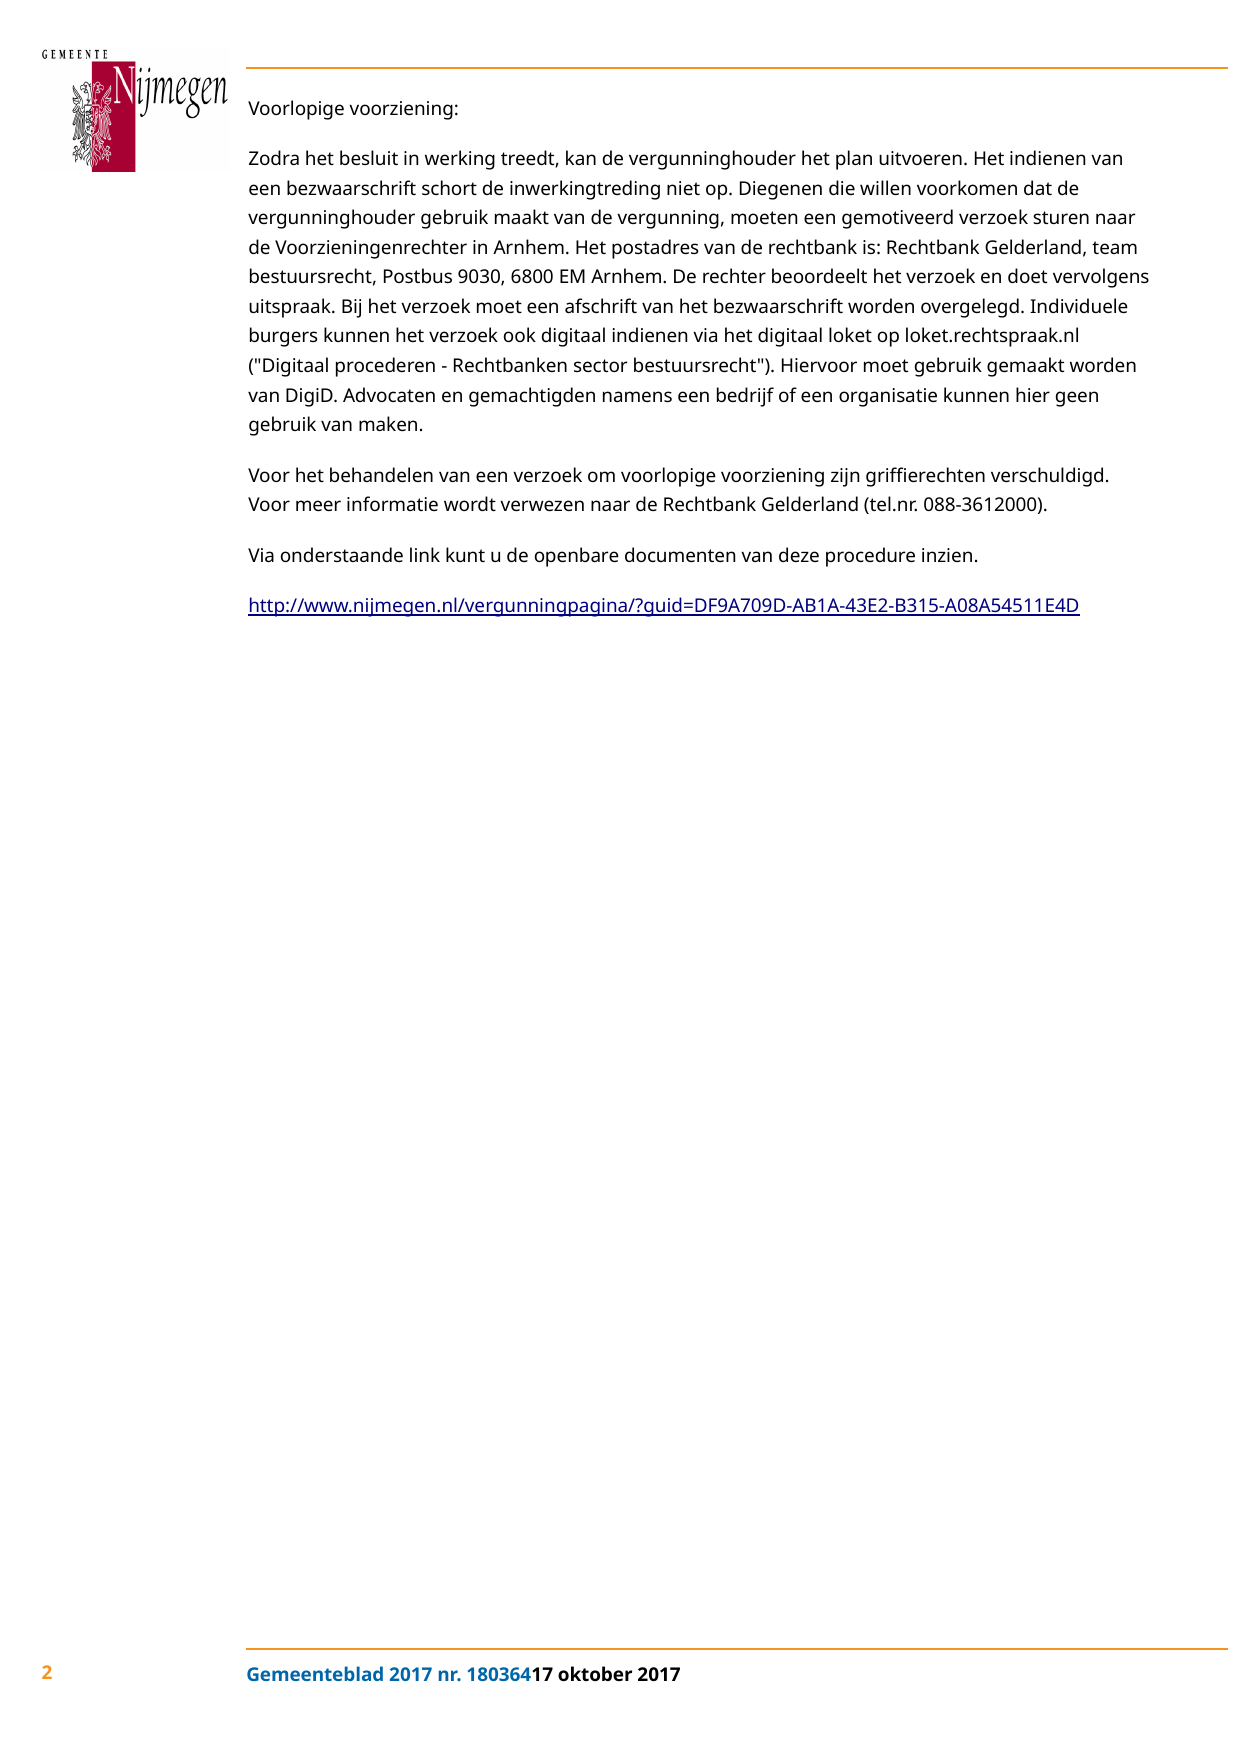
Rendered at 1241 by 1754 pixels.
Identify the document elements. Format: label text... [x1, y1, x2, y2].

text Zodra het besluit in werking treedt, kan de vergunninghouder het plan uitvoeren. Het indienen van een bezwaarschrift schort de inwerkingtreding niet op. Diegenen die willen voorkomen dat de vergunninghouder gebruik maakt van de vergunning, moeten een gemotiveerd verzoek sturen naar de Voorzieningenrechter in Arnhem. Het postadres van de rechtbank is: Rechtbank Gelderland, team bestuursrecht, Postbus 9030, 6800 EM Arnhem. De rechter beoordeelt het verzoek en doet vervolgens uitspraak. Bij het verzoek moet een afschrift van het bezwaarschrift worden overgelegd. Individuele burgers kunnen het verzoek ook digitaal indienen via het digitaal loket op loket.rechtspraak.nl ("Digitaal procederen - Rechtbanken sector bestuursrecht"). Hiervoor moet gebruik gemaakt worden van DigiD. Advocaten en gemachtigden namens een bedrijf of een organisatie kunnen hier geen gebruik van maken. [248, 145, 1152, 437]
text Voorlopige voorziening: [248, 95, 1152, 121]
picture [41, 47, 231, 172]
text http://www.nijmegen.nl/vergunningpagina/?guid=DF9A709D-AB1A-43E2-B315-A08A54511E4D [248, 592, 1152, 618]
text Via onderstaande link kunt u de openbare documenten van deze procedure inzien. [248, 542, 1152, 568]
text Voor het behandelen van een verzoek om voorlopige voorziening zijn griffierechten verschuldigd. Voor meer informatie wordt verwezen naar de Rechtbank Gelderland (tel.nr. 088-3612000). [248, 462, 1152, 517]
